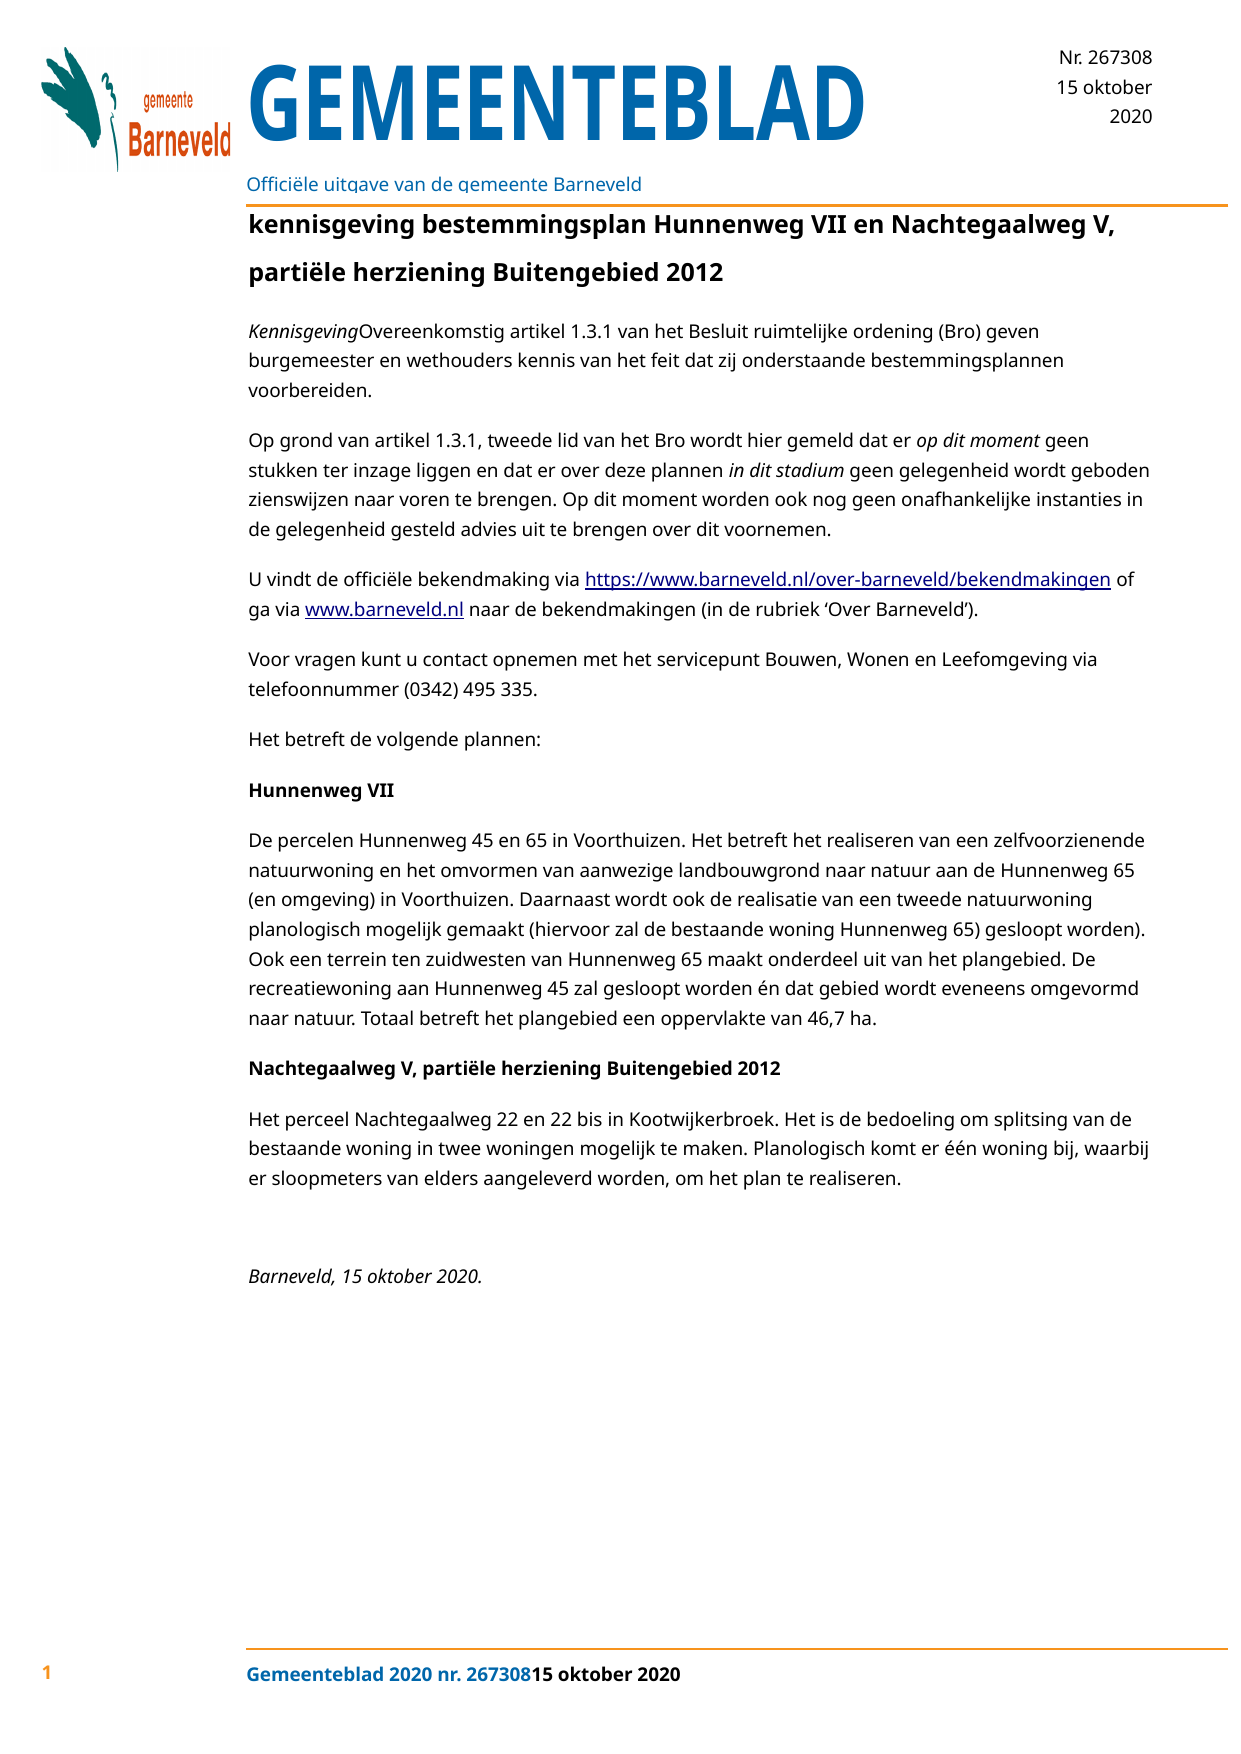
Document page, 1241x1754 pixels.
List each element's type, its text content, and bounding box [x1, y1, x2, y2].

text Voor vragen kunt u contact opnemen met het servicepunt Bouwen, Wonen en Leefomgeving via telefoonnummer (0342) 495 335. [248, 647, 1152, 702]
text KennisgevingOvereenkomstig artikel 1.3.1 van het Besluit ruimtelijke ordening (Bro) geven burgemeester en wethouders kennis van het feit dat zij onderstaande bestemmingsplannen voorbereiden. [248, 318, 1152, 403]
text Het perceel Nachtegaalweg 22 en 22 bis in Kootwijkerbroek. Het is de bedoeling om splitsing van de bestaande woning in twee woningen mogelijk te maken. Planologisch komt er één woning bij, waarbij er sloopmeters van elders aangeleverd worden, om het plan te realiseren. [248, 1106, 1152, 1191]
picture [41, 47, 231, 172]
text Barneveld, 15 oktober 2020. [248, 1263, 1152, 1289]
text Nachtegaalweg V, partiële herziening Buitengebied 2012 [248, 1055, 1152, 1081]
text De percelen Hunnenweg 45 en 65 in Voorthuizen. Het betreft het realiseren van een zelfvoorzienende natuurwoning en het omvormen van aanwezige landbouwgrond naar natuur aan de Hunnenweg 65 (en omgeving) in Voorthuizen. Daarnaast wordt ook de realisatie van een tweede natuurwoning planologisch mogelijk gemaakt (hiervoor zal de bestaande woning Hunnenweg 65) gesloopt worden). Ook een terrein ten zuidwesten van Hunnenweg 65 maakt onderdeel uit van het plangebied. De recreatiewoning aan Hunnenweg 45 zal gesloopt worden én dat gebied wordt eveneens omgevormd naar natuur. Totaal betreft het plangebied een oppervlakte van 46,7 ha. [248, 827, 1152, 1031]
text Op grond van artikel 1.3.1, tweede lid van het Bro wordt hier gemeld dat er op dit moment geen stukken ter inzage liggen en dat er over deze plannen in dit stadium geen gelegenheid wordt geboden zienswijzen naar voren te brengen. Op dit moment worden ook nog geen onafhankelijke instanties in de gelegenheid gesteld advies uit te brengen over dit voornemen. [248, 427, 1152, 542]
text U vindt de officiële bekendmaking via https://www.barneveld.nl/over-barneveld/bekendmakingen of ga via www.barneveld.nl naar de bekendmakingen (in de rubriek ‘Over Barneveld’). [248, 567, 1152, 622]
text Hunnenweg VII [248, 777, 1152, 803]
text kennisgeving bestemmingsplan Hunnenweg VII en Nachtegaalweg V, partiële herziening Buitengebied 2012 [248, 207, 1152, 288]
text Het betreft de volgende plannen: [248, 727, 1152, 752]
